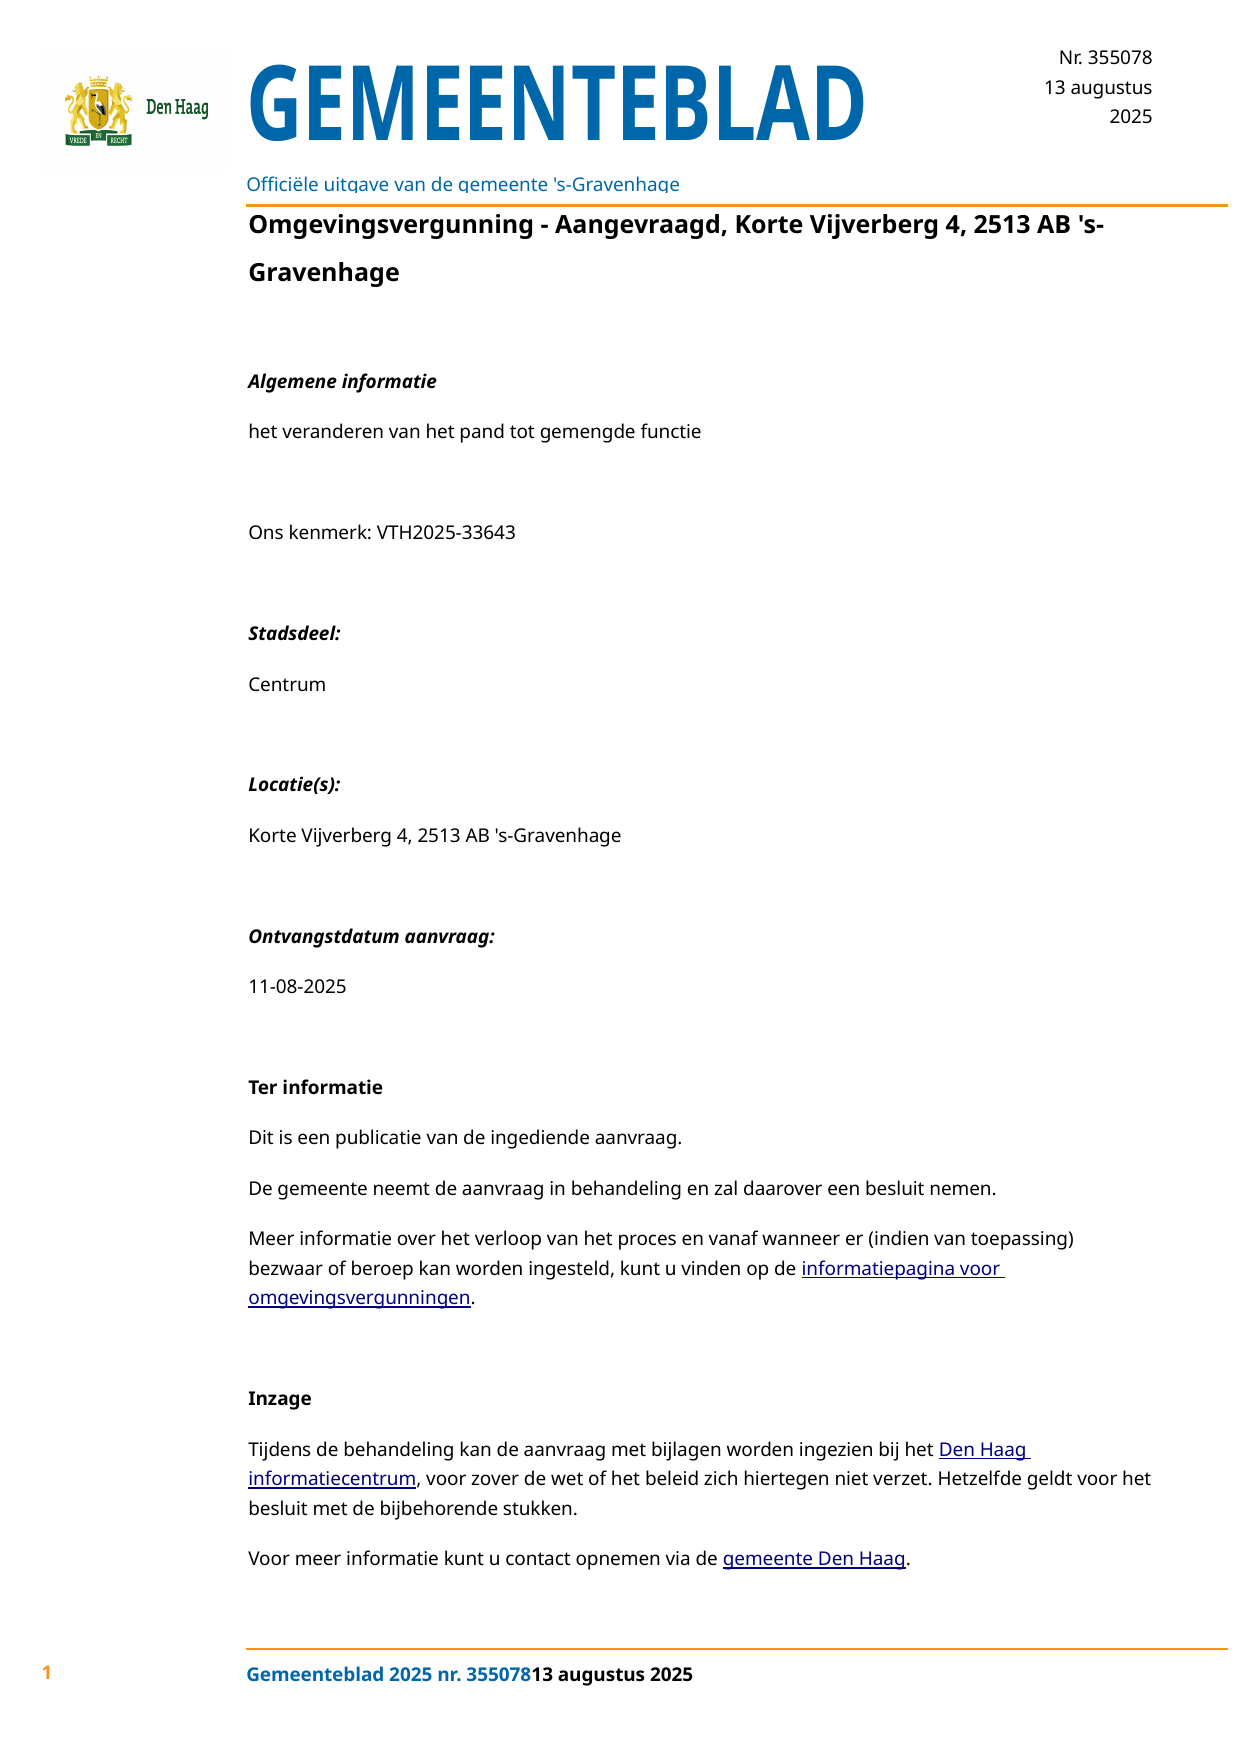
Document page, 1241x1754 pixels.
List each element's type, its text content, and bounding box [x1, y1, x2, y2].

text De gemeente neemt de aanvraag in behandeling en zal daarover een besluit nemen. [248, 1175, 1152, 1201]
text Meer informatie over het verloop van het proces en vanaf wanneer er (indien van toepassing) bezwaar of beroep kan worden ingesteld, kunt u vinden op de informatiepagina voor omgevingsvergunningen. [248, 1225, 1152, 1310]
text Ter informatie [248, 1074, 1152, 1100]
text Ons kenmerk: VTH2025-33643 [248, 519, 1152, 545]
text Voor meer informatie kunt u contact opnemen via de gemeente Den Haag. [248, 1545, 1152, 1571]
text Omgevingsvergunning - Aangevraagd, Korte Vijverberg 4, 2513 AB 's-Gravenhage [248, 207, 1152, 288]
text Ontvangstdatum aanvraag: [248, 923, 1152, 949]
text Dit is een publicatie van de ingediende aanvraag. [248, 1124, 1152, 1150]
picture [41, 47, 231, 172]
text het veranderen van het pand tot gemengde functie [248, 419, 1152, 444]
text Stadsdeel: [248, 620, 1152, 646]
text 11-08-2025 [248, 973, 1152, 999]
text Centrum [248, 671, 1152, 697]
text Tijdens de behandeling kan de aanvraag met bijlagen worden ingezien bij het Den Haag informatiecentrum, voor zover de wet of het beleid zich hiertegen niet verzet. Hetzelfde geldt voor het besluit met de bijbehorende stukken. [248, 1436, 1152, 1521]
text Algemene informatie [248, 368, 1152, 394]
text Locatie(s): [248, 772, 1152, 797]
text Korte Vijverberg 4, 2513 AB 's-Gravenhage [248, 822, 1152, 848]
text Inzage [248, 1385, 1152, 1411]
